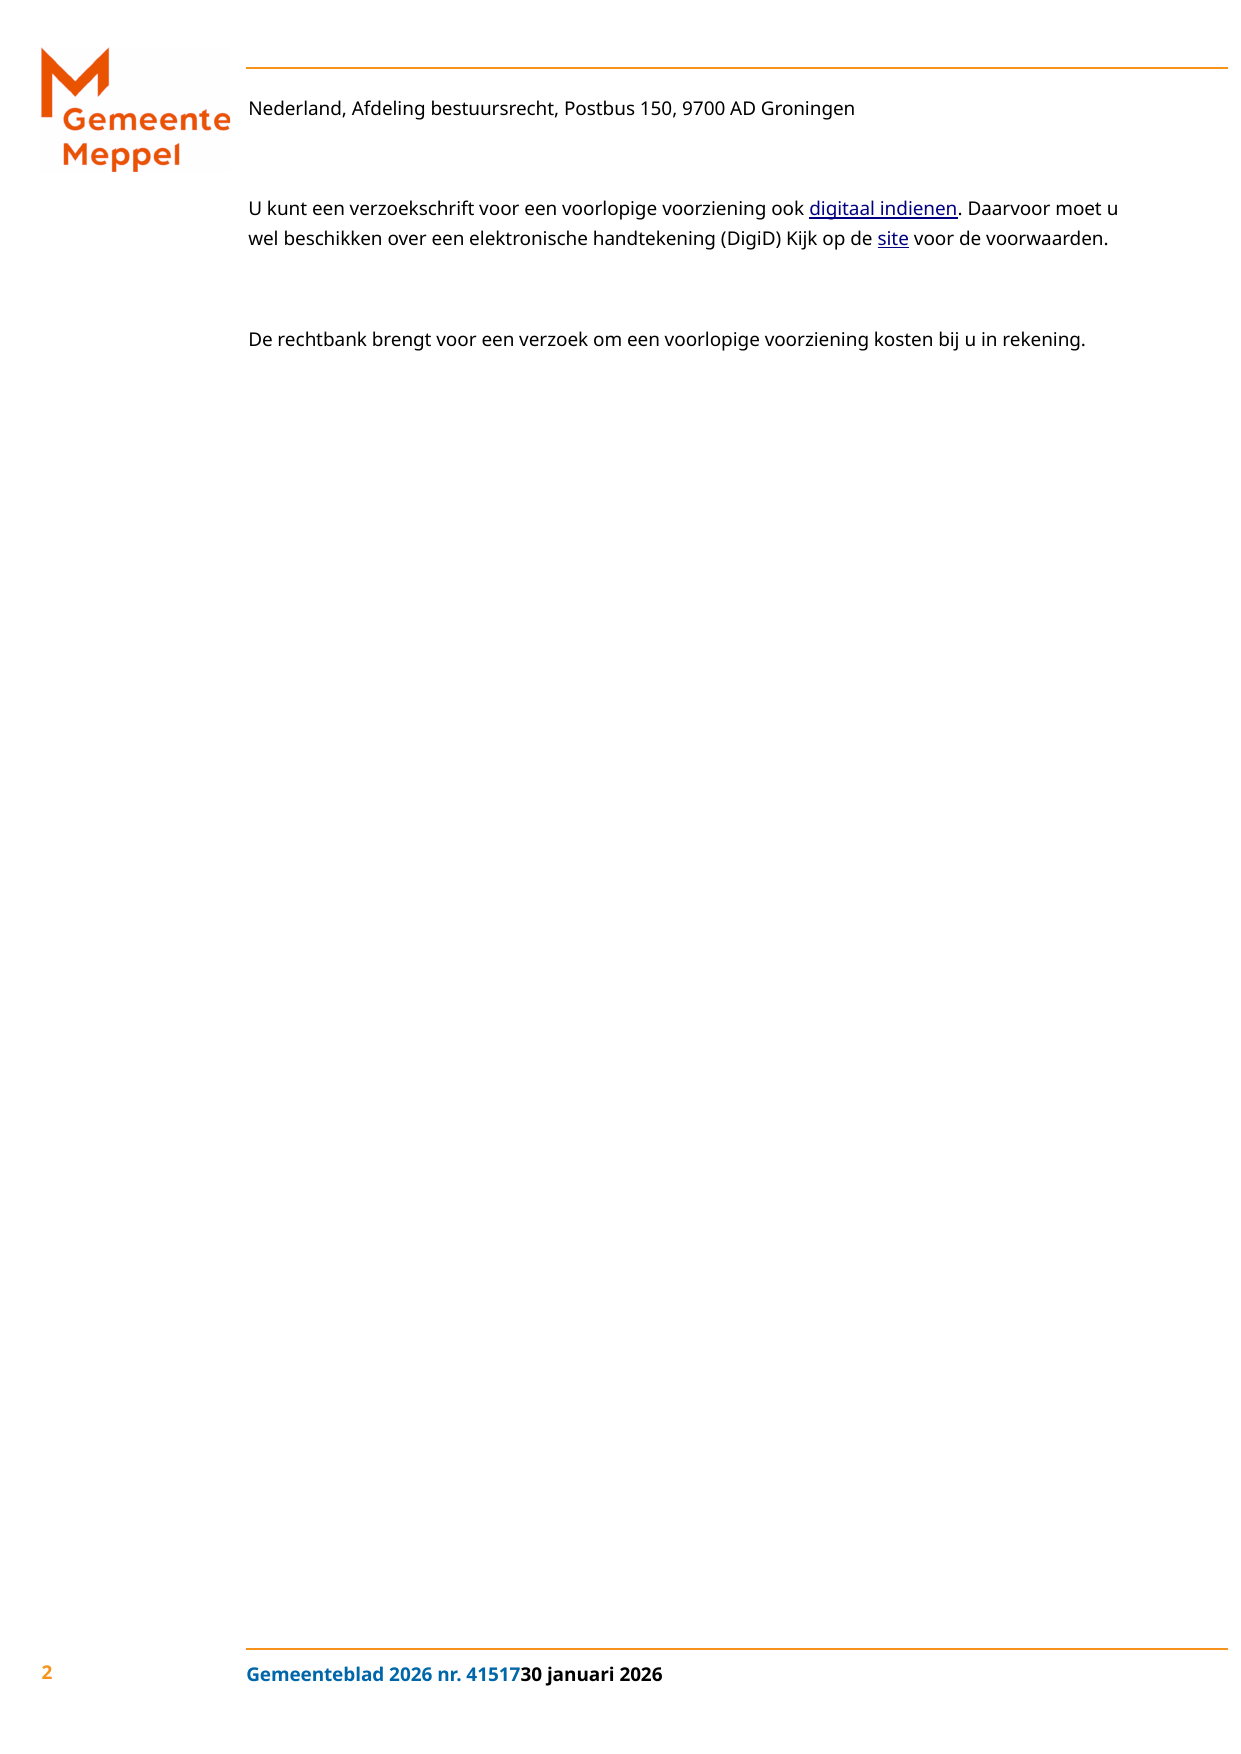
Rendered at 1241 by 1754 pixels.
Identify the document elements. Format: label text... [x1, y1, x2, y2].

picture [41, 47, 231, 172]
text De rechtbank brengt voor een verzoek om een voorlopige voorziening kosten bij u in rekening. [248, 326, 1152, 352]
text Nederland, Afdeling bestuursrecht, Postbus 150, 9700 AD Groningen [248, 95, 1152, 121]
text U kunt een verzoekschrift voor een voorlopige voorziening ook digitaal indienen. Daarvoor moet u wel beschikken over een elektronische handtekening (DigiD) Kijk op de site voor de voorwaarden. [248, 196, 1152, 251]
